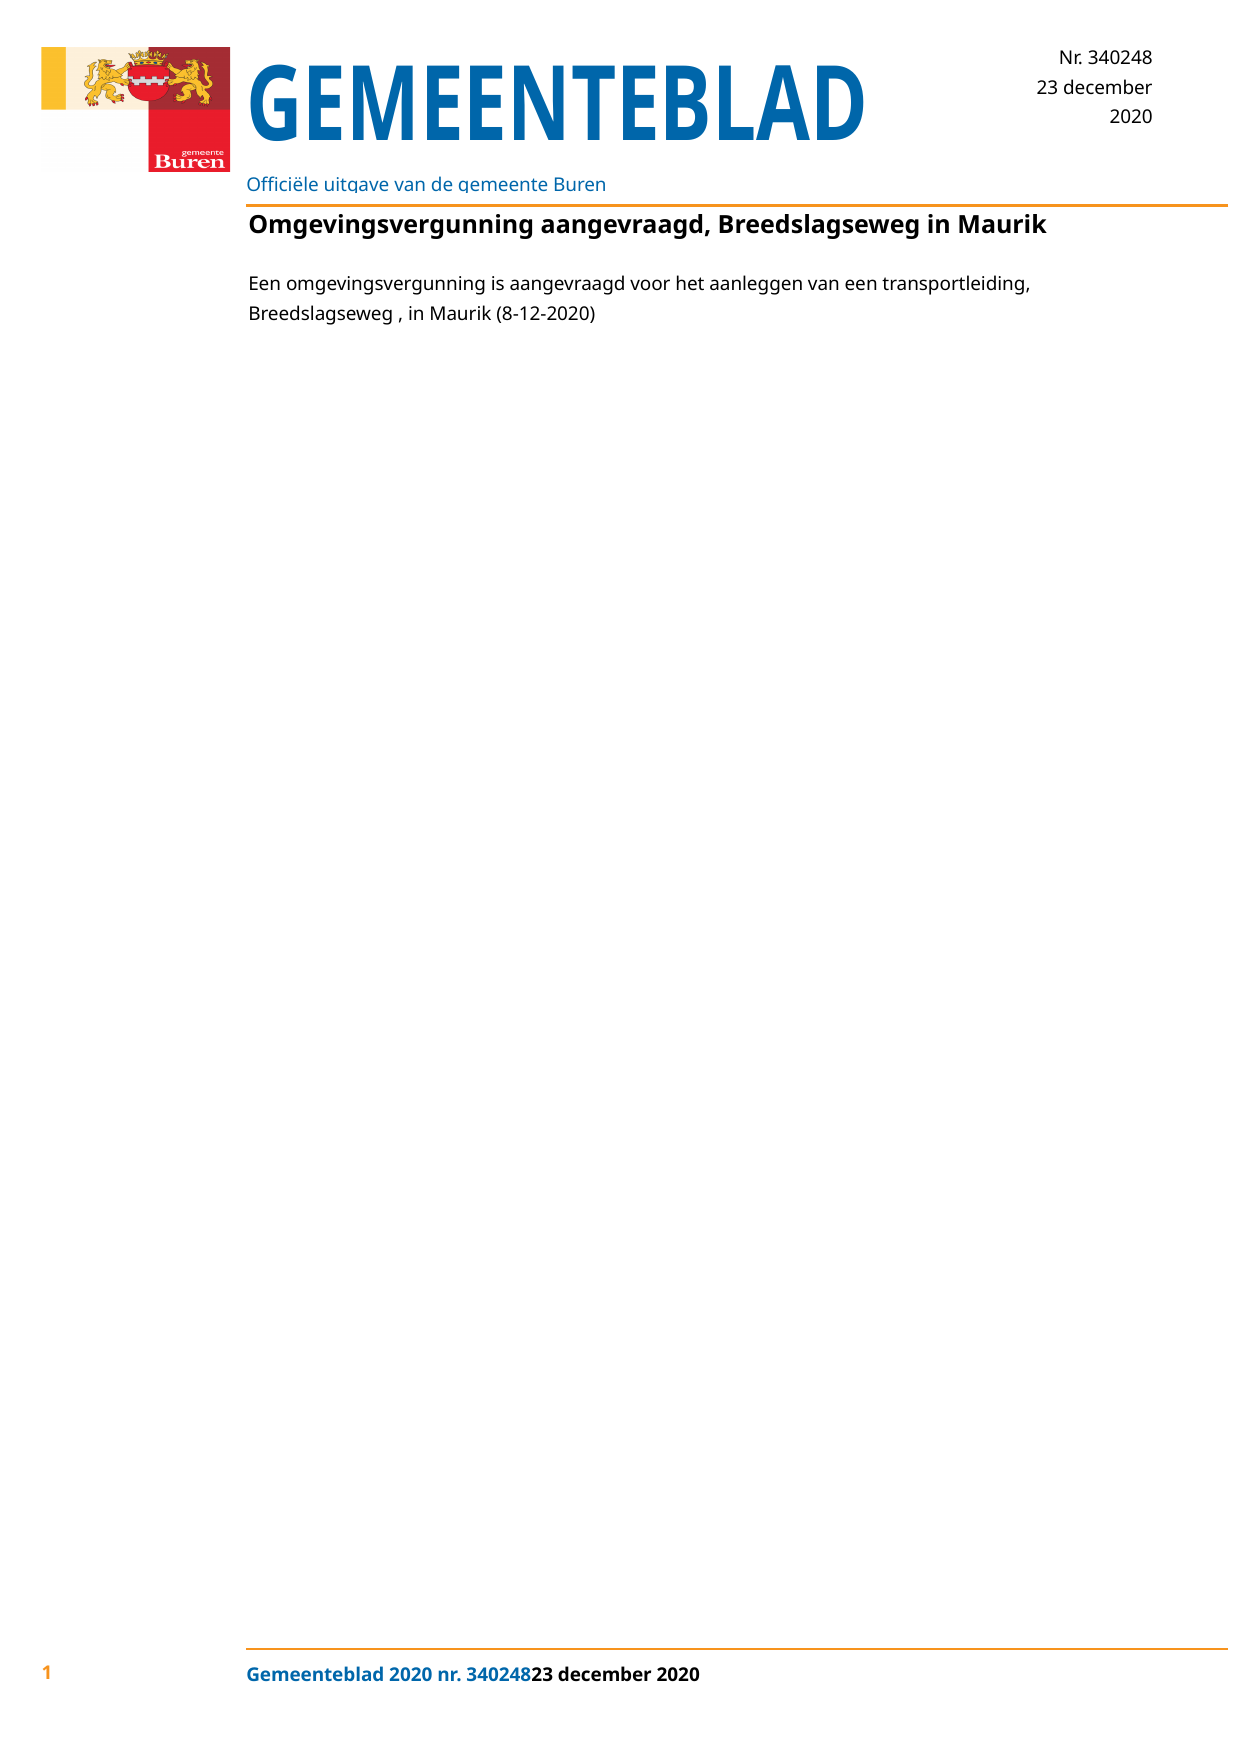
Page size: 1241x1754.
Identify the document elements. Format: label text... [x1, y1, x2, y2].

picture [41, 47, 231, 172]
text Een omgevingsvergunning is aangevraagd voor het aanleggen van een transportleiding, Breedslagseweg , in Maurik (8-12-2020) [248, 270, 1152, 326]
text Omgevingsvergunning aangevraagd, Breedslagseweg in Maurik [248, 207, 1152, 241]
